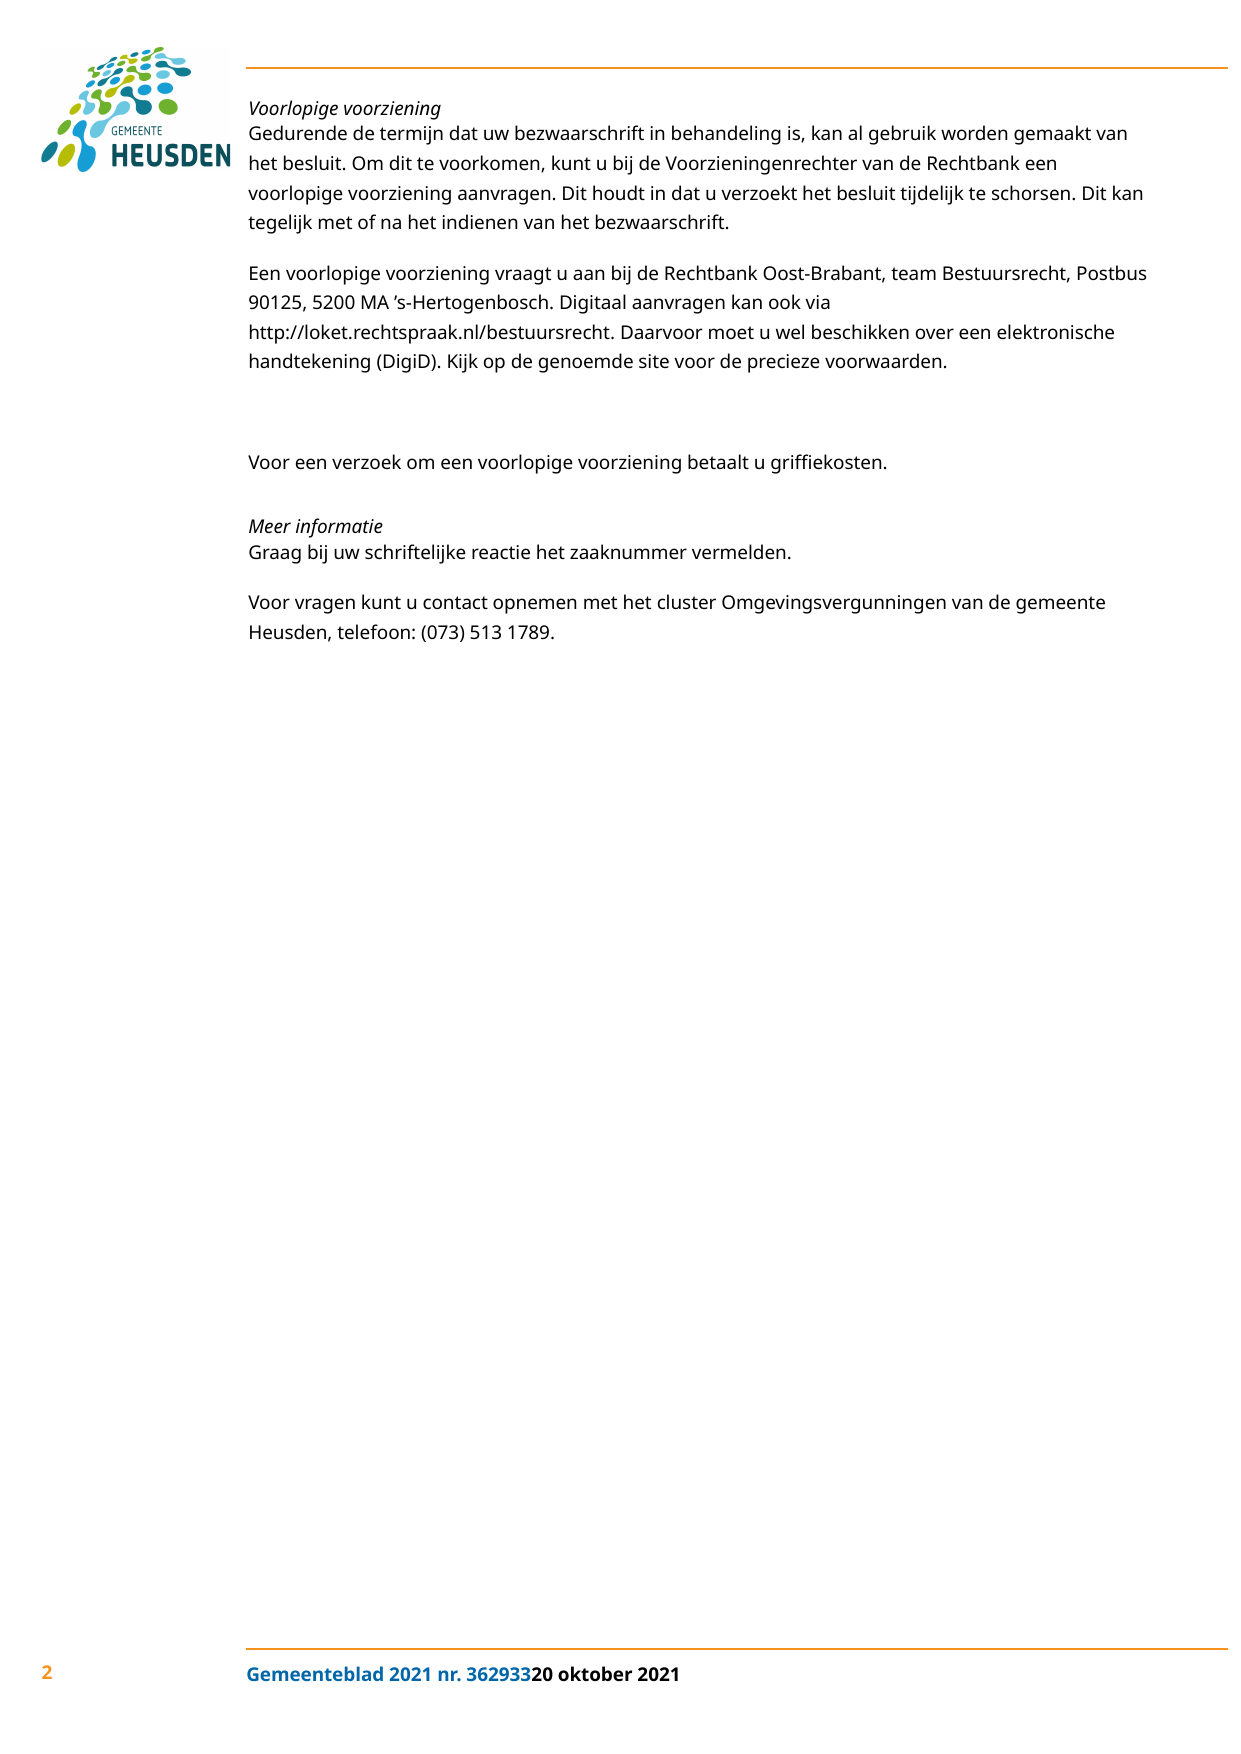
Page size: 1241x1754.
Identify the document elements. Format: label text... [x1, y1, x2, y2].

picture [41, 47, 231, 172]
text Een voorlopige voorziening vraagt u aan bij de Rechtbank Oost-Brabant, team Bestuursrecht, Postbus 90125, 5200 MA ’s-Hertogenbosch. Digitaal aanvragen kan ook via http://loket.rechtspraak.nl/bestuursrecht. Daarvoor moet u wel beschikken over een elektronische handtekening (DigiD). Kijk op de genoemde site voor de precieze voorwaarden. [248, 260, 1152, 374]
text Voor vragen kunt u contact opnemen met het cluster Omgevingsvergunningen van de gemeente Heusden, telefoon: (073) 513 1789. [248, 589, 1152, 645]
text Voor een verzoek om een voorlopige voorziening betaalt u griffiekosten. [248, 449, 1152, 475]
text Gedurende de termijn dat uw bezwaarschrift in behandeling is, kan al gebruik worden gemaakt van het besluit. Om dit te voorkomen, kunt u bij de Voorzieningenrechter van de Rechtbank een voorlopige voorziening aanvragen. Dit houdt in dat u verzoekt het besluit tijdelijk te schorsen. Dit kan tegelijk met of na het indienen van het bezwaarschrift. [248, 121, 1152, 235]
text Voorlopige voorziening [248, 95, 1152, 121]
text Meer informatie [248, 513, 1152, 539]
text Graag bij uw schriftelijke reactie het zaaknummer vermelden. [248, 539, 1152, 565]
